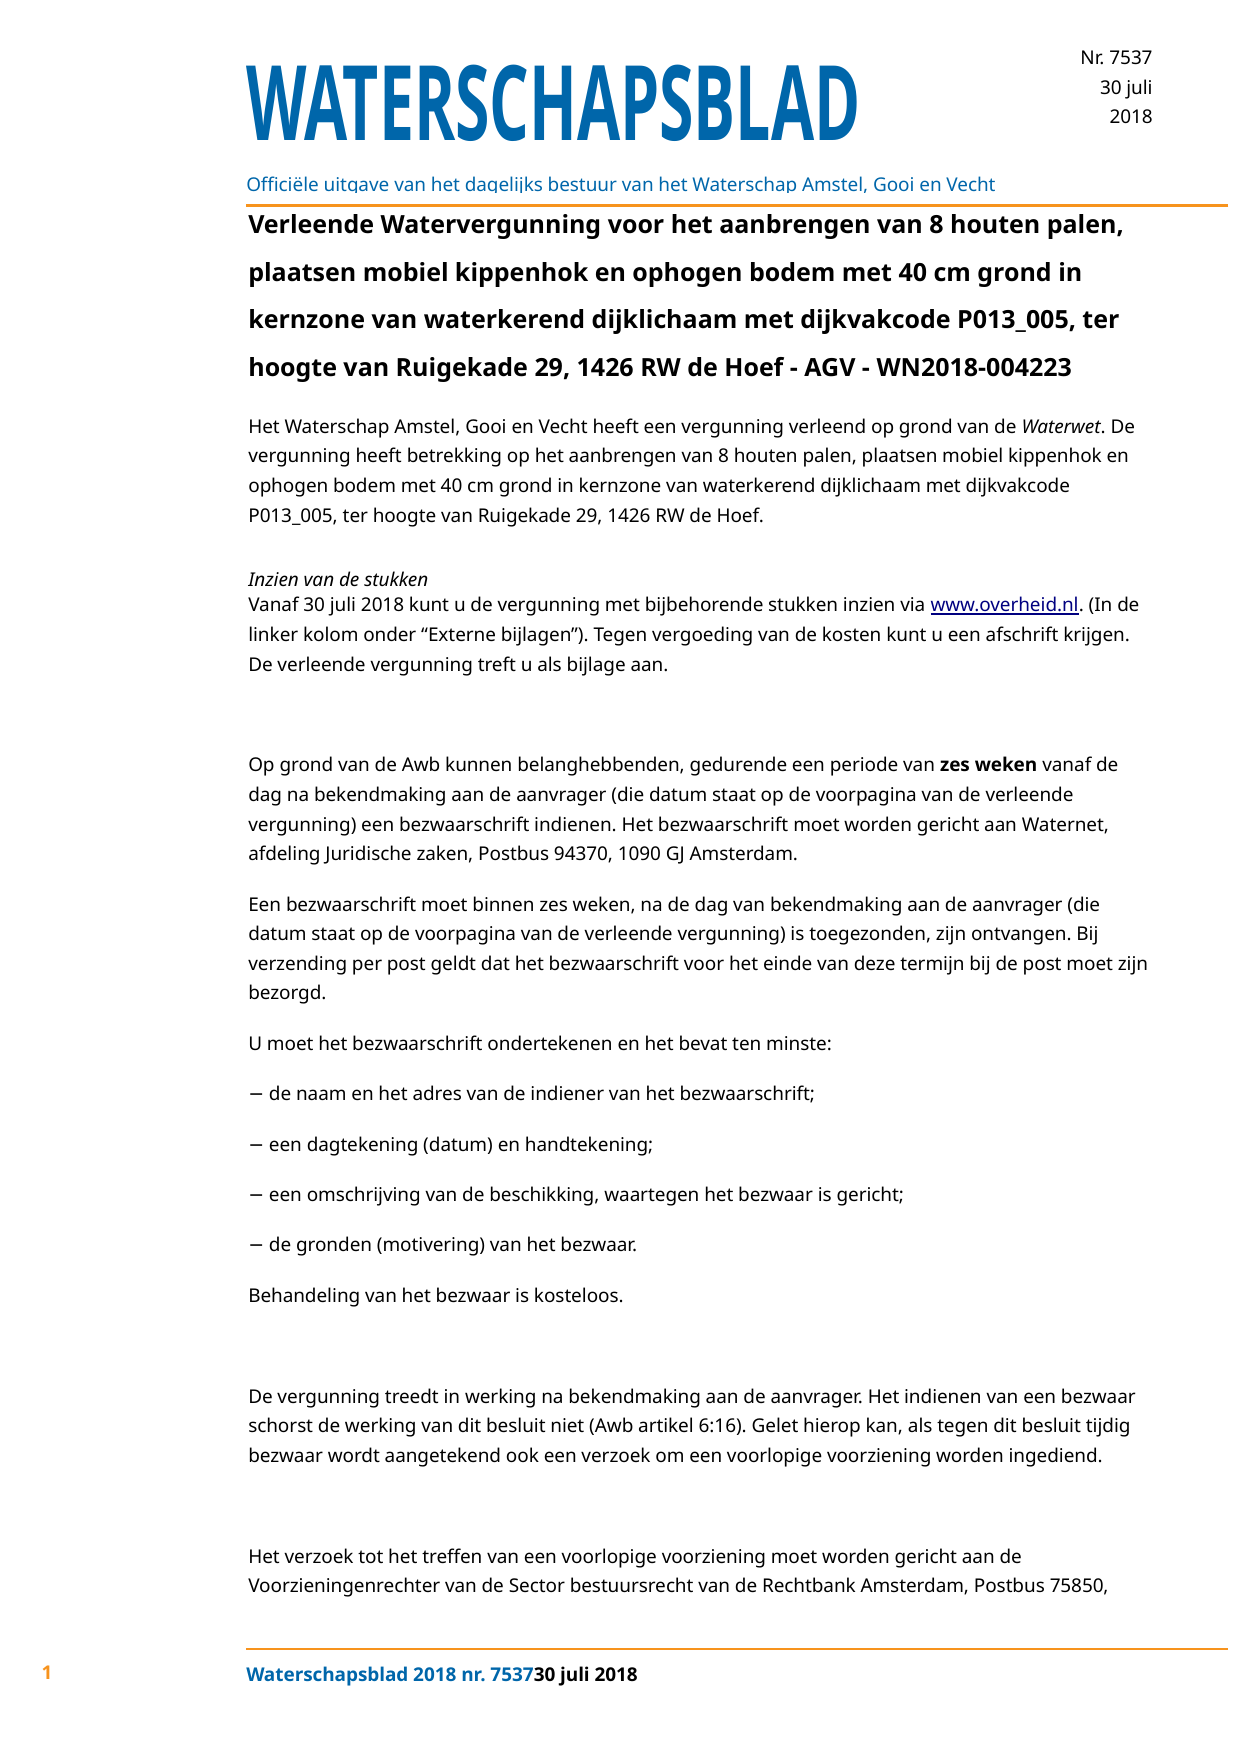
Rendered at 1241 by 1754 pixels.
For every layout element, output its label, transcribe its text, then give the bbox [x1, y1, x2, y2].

text − een omschrijving van de beschikking, waartegen het bezwaar is gericht; [248, 1181, 1152, 1207]
text − de naam en het adres van de indiener van het bezwaarschrift; [248, 1080, 1152, 1106]
text − de gronden (motivering) van het bezwaar. [248, 1232, 1152, 1257]
text U moet het bezwaarschrift ondertekenen en het bevat ten minste: [248, 1030, 1152, 1056]
text Een bezwaarschrift moet binnen zes weken, na de dag van bekendmaking aan de aanvrager (die datum staat op de voorpagina van de verleende vergunning) is toegezonden, zijn ontvangen. Bij verzending per post geldt dat het bezwaarschrift voor het einde van deze termijn bij de post moet zijn bezorgd. [248, 891, 1152, 1005]
text Op grond van de Awb kunnen belanghebbenden, gedurende een periode van zes weken vanaf de dag na bekendmaking aan de aanvrager (die datum staat op de voorpagina van de verleende vergunning) een bezwaarschrift indienen. Het bezwaarschrift moet worden gericht aan Waternet, afdeling Juridische zaken, Postbus 94370, 1090 GJ Amsterdam. [248, 752, 1152, 866]
text Behandeling van het bezwaar is kosteloos. [248, 1282, 1152, 1308]
text − een dagtekening (datum) en handtekening; [248, 1131, 1152, 1156]
text Inzien van de stukken [248, 566, 1152, 592]
text Vanaf 30 juli 2018 kunt u de vergunning met bijbehorende stukken inzien via www.overheid.nl. (In de linker kolom onder “Externe bijlagen”). Tegen vergoeding van de kosten kunt u een afschrift krijgen. De verleende vergunning treft u als bijlage aan. [248, 592, 1152, 676]
text Het verzoek tot het treffen van een voorlopige voorziening moet worden gericht aan de Voorzieningenrechter van de Sector bestuursrecht van de Rechtbank Amsterdam, Postbus 75850, [248, 1543, 1152, 1598]
picture [41, 47, 231, 172]
text De vergunning treedt in werking na bekendmaking aan de aanvrager. Het indienen van een bezwaar schorst de werking van dit besluit niet (Awb artikel 6:16). Gelet hierop kan, als tegen dit besluit tijdig bezwaar wordt aangetekend ook een verzoek om een voorlopige voorziening worden ingediend. [248, 1383, 1152, 1468]
text Verleende Watervergunning voor het aanbrengen van 8 houten palen, plaatsen mobiel kippenhok en ophogen bodem met 40 cm grond in kernzone van waterkerend dijklichaam met dijkvakcode P013_005, ter hoogte van Ruigekade 29, 1426 RW de Hoef - AGV - WN2018-004223 [248, 207, 1152, 384]
text Het Waterschap Amstel, Gooi en Vecht heeft een vergunning verleend op grond van de Waterwet. De vergunning heeft betrekking op het aanbrengen van 8 houten palen, plaatsen mobiel kippenhok en ophogen bodem met 40 cm grond in kernzone van waterkerend dijklichaam met dijkvakcode P013_005, ter hoogte van Ruigekade 29, 1426 RW de Hoef. [248, 413, 1152, 528]
